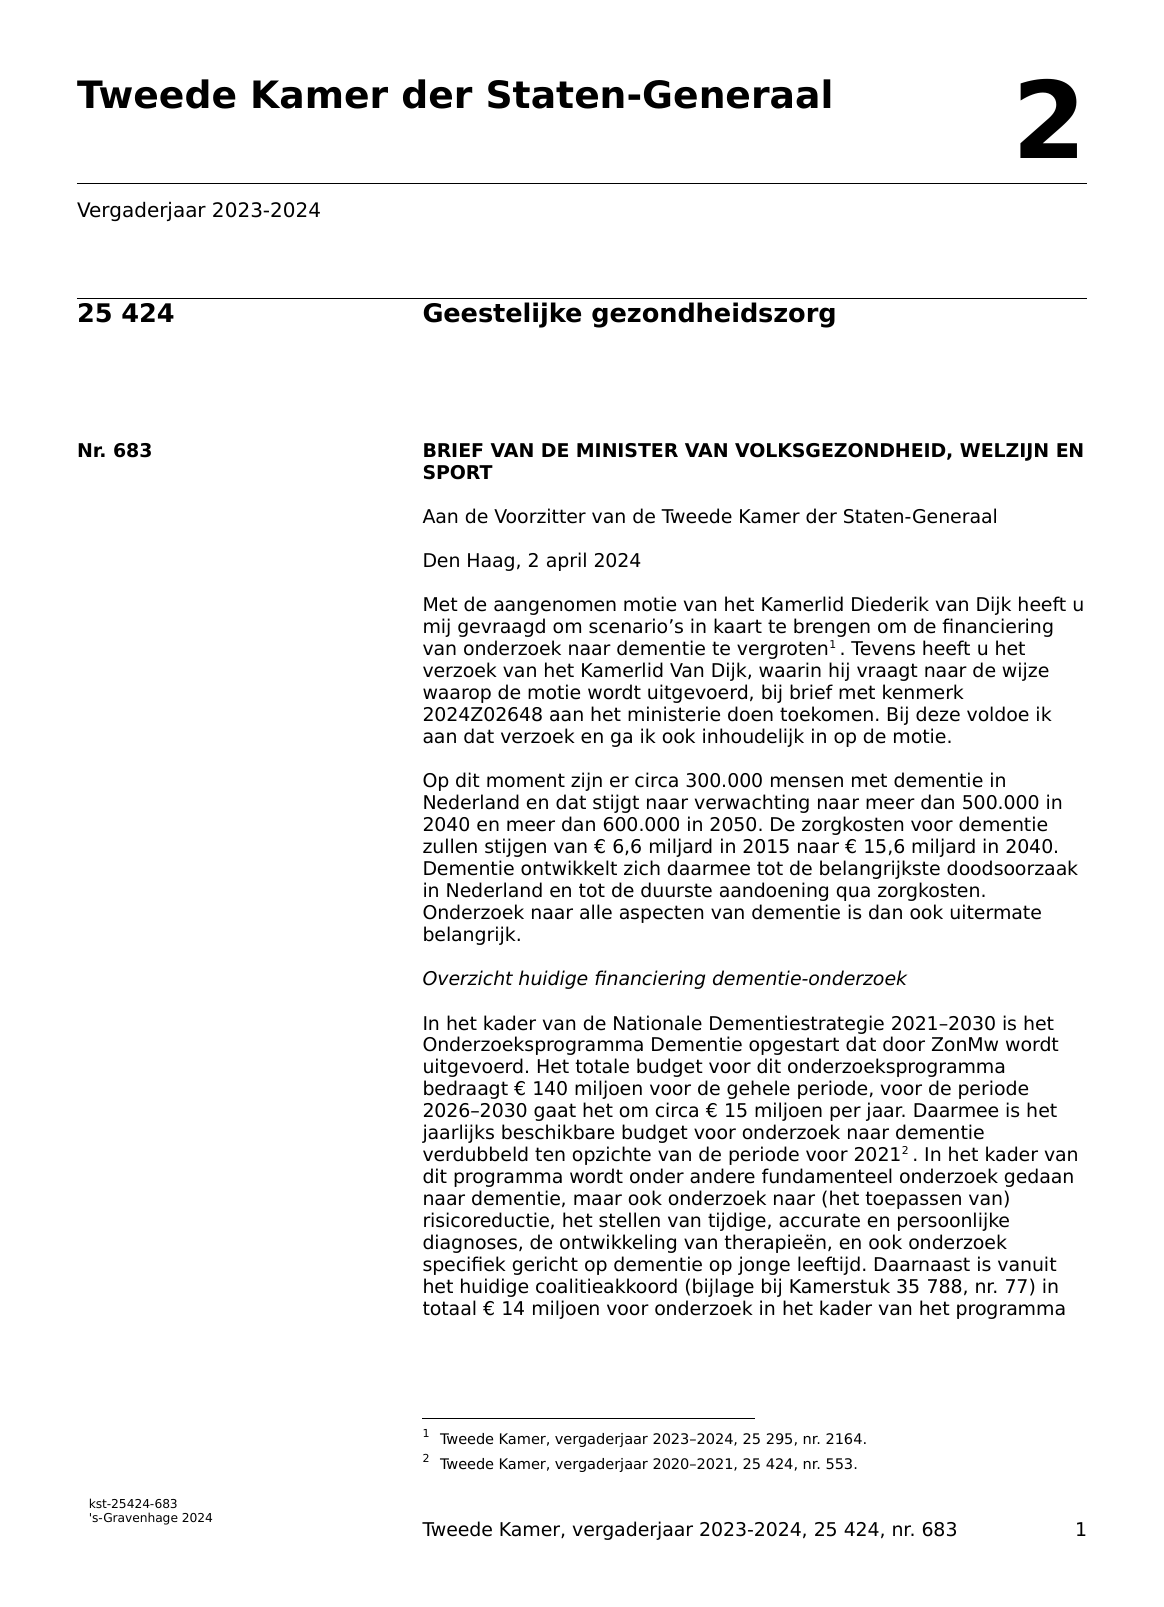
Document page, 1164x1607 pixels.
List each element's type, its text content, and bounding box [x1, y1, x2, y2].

table_header Tweede Kamer der Staten-Generaal [77, 59, 886, 183]
text Met de aangenomen motie van het Kamerlid Diederik van Dijk heeft u mij gevraagd om scenario’s in kaart te brengen om de financiering van onderzoek naar dementie te vergroten. Tevens heeft u het verzoek van het Kamerlid Van Dijk, waarin hij vraagt naar de wijze waarop de motie wordt uitgevoerd, bij brief met kenmerk 2024Z02648 aan het ministerie doen toekomen. Bij deze voldoe ik aan dat verzoek en ga ik ook inhoudelijk in op de motie. [422, 594, 1087, 748]
subtitle Nr. 683 BRIEF VAN DE MINISTER VAN VOLKSGEZONDHEID, WELZIJN EN SPORT [77, 440, 1087, 484]
text Den Haag, 2 april 2024 [422, 550, 1087, 572]
text Tweede Kamer, vergaderjaar 2023–2024, 25 295, nr. 2164. [422, 1427, 1087, 1449]
text Tweede Kamer, vergaderjaar 2020–2021, 25 424, nr. 553. [422, 1452, 1087, 1474]
text In het kader van de Nationale Dementiestrategie 2021–2030 is het Onderzoeksprogramma Dementie opgestart dat door ZonMw wordt uitgevoerd. Het totale budget voor dit onderzoeksprogramma bedraagt € 140 miljoen voor de gehele periode, voor de periode 2026–2030 gaat het om circa € 15 miljoen per jaar. Daarmee is het jaarlijks beschikbare budget voor onderzoek naar dementie verdubbeld ten opzichte van de periode voor 2021. In het kader van dit programma wordt onder andere fundamenteel onderzoek gedaan naar dementie, maar ook onderzoek naar (het toepassen van) risicoreductie, het stellen van tijdige, accurate en persoonlijke diagnoses, de ontwikkeling van therapieën, en ook onderzoek specifiek gericht op dementie op jonge leeftijd. Daarnaast is vanuit het huidige coalitieakkoord (bijlage bij Kamerstuk 35 788, nr. 77) in totaal € 14 miljoen voor onderzoek in het kader van het programma [422, 1012, 1087, 1320]
subtitle 25 424 Geestelijke gezondheidszorg [77, 299, 1087, 329]
text Aan de Voorzitter van de Tweede Kamer der Staten-Generaal [422, 506, 1087, 528]
text 's-Gravenhage 2024 [88, 1511, 323, 1525]
table_cell Vergaderjaar 2023-2024 [77, 184, 1087, 298]
text kst-25424-683 [88, 1497, 323, 1511]
table_header 2 [886, 59, 1087, 183]
text Op dit moment zijn er circa 300.000 mensen met dementie in Nederland en dat stijgt naar verwachting naar meer dan 500.000 in 2040 en meer dan 600.000 in 2050. De zorgkosten voor dementie zullen stijgen van € 6,6 miljard in 2015 naar € 15,6 miljard in 2040. Dementie ontwikkelt zich daarmee tot de belangrijkste doodsoorzaak in Nederland en tot de duurste aandoening qua zorgkosten. Onderzoek naar alle aspecten van dementie is dan ook uitermate belangrijk. [422, 770, 1087, 946]
subtitle Overzicht huidige financiering dementie-onderzoek [422, 968, 1087, 990]
